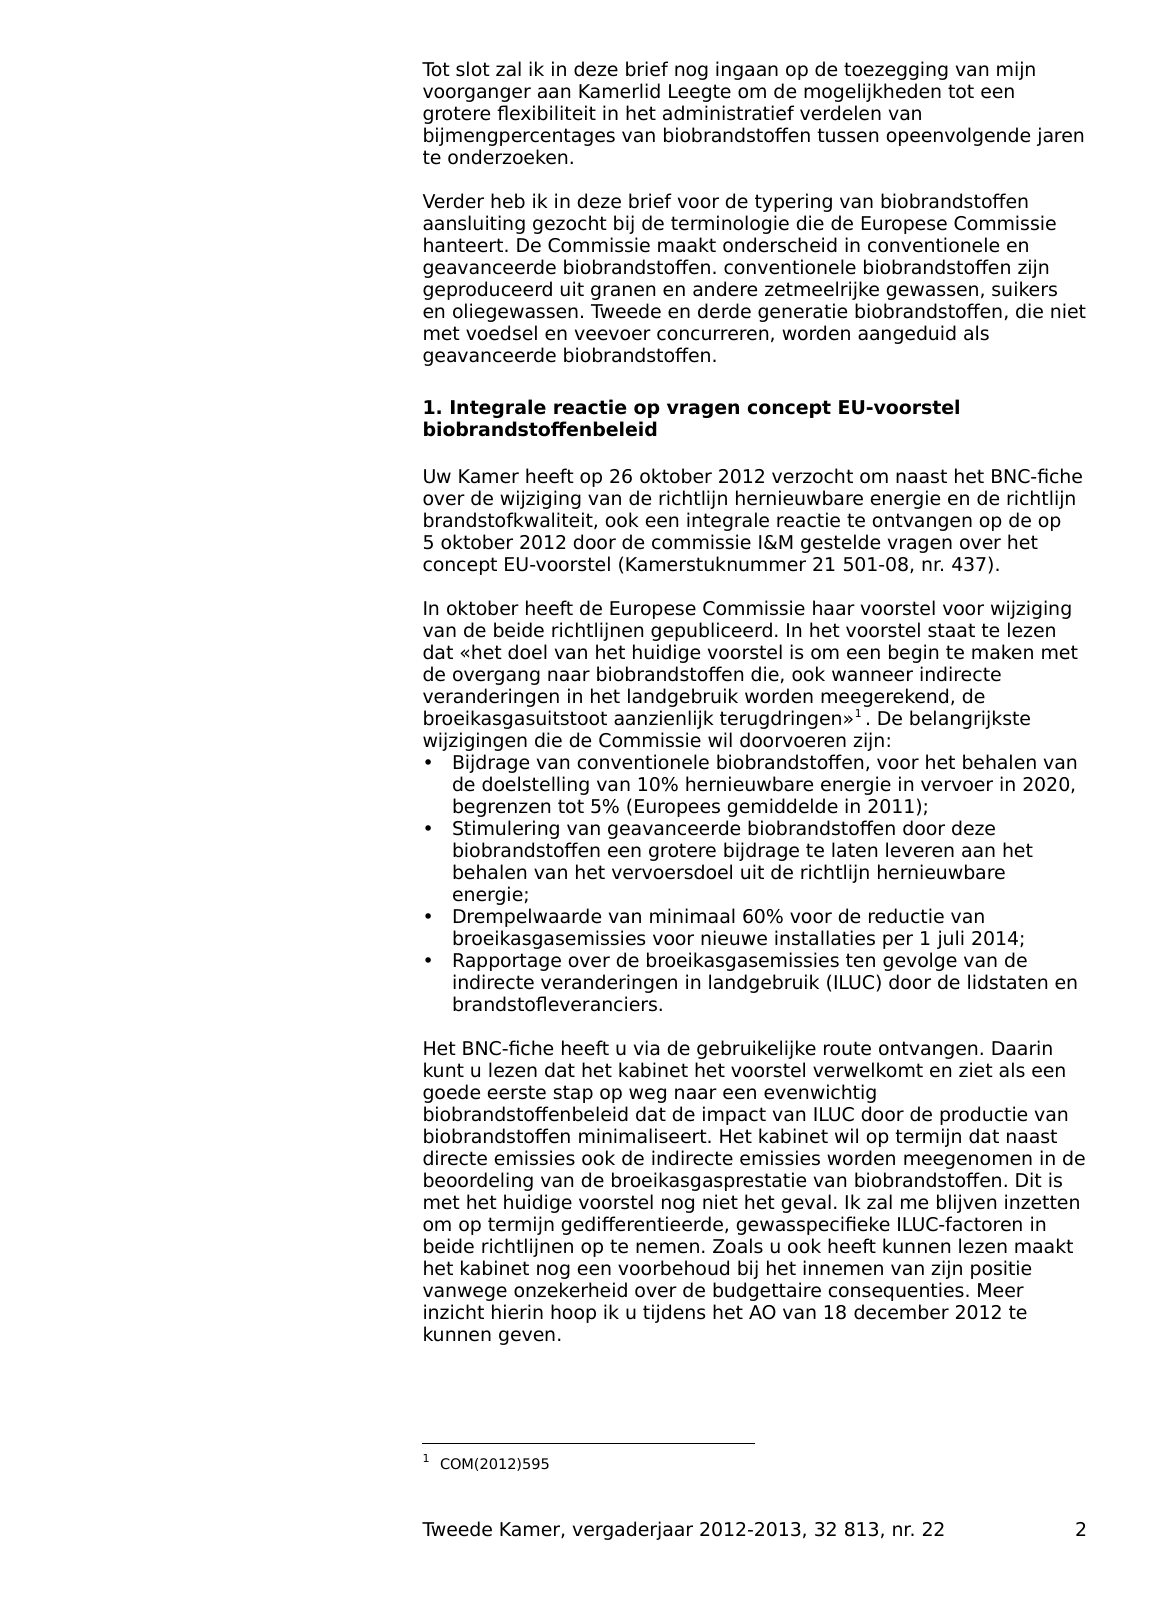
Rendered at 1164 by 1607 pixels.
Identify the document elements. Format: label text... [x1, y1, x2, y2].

text COM(2012)595 [422, 1452, 1087, 1474]
text • Drempelwaarde van minimaal 60% voor de reductie van broeikasgasemissies voor nieuwe installaties per 1 juli 2014; [422, 906, 1087, 950]
text • Stimulering van geavanceerde biobrandstoffen door deze biobrandstoffen een grotere bijdrage te laten leveren aan het behalen van het vervoersdoel uit de richtlijn hernieuwbare energie; [422, 818, 1087, 906]
subtitle 1. Integrale reactie op vragen concept EU-voorstel biobrandstoffenbeleid [422, 397, 1087, 441]
text Tot slot zal ik in deze brief nog ingaan op de toezegging van mijn voorganger aan Kamerlid Leegte om de mogelijkheden tot een grotere flexibiliteit in het administratief verdelen van bijmengpercentages van biobrandstoffen tussen opeenvolgende jaren te onderzoeken. [422, 59, 1087, 169]
text Verder heb ik in deze brief voor de typering van biobrandstoffen aansluiting gezocht bij de terminologie die de Europese Commissie hanteert. De Commissie maakt onderscheid in conventionele en geavanceerde biobrandstoffen. conventionele biobrandstoffen zijn geproduceerd uit granen en andere zetmeelrijke gewassen, suikers en oliegewassen. Tweede en derde generatie biobrandstoffen, die niet met voedsel en veevoer concurreren, worden aangeduid als geavanceerde biobrandstoffen. [422, 191, 1087, 367]
text Het BNC-fiche heeft u via de gebruikelijke route ontvangen. Daarin kunt u lezen dat het kabinet het voorstel verwelkomt en ziet als een goede eerste stap op weg naar een evenwichtig biobrandstoffenbeleid dat de impact van ILUC door de productie van biobrandstoffen minimaliseert. Het kabinet wil op termijn dat naast directe emissies ook de indirecte emissies worden meegenomen in de beoordeling van de broeikasgasprestatie van biobrandstoffen. Dit is met het huidige voorstel nog niet het geval. Ik zal me blijven inzetten om op termijn gedifferentieerde, gewasspecifieke ILUC-factoren in beide richtlijnen op te nemen. Zoals u ook heeft kunnen lezen maakt het kabinet nog een voorbehoud bij het innemen van zijn positie vanwege onzekerheid over de budgettaire consequenties. Meer inzicht hierin hoop ik u tijdens het AO van 18 december 2012 te kunnen geven. [422, 1038, 1087, 1346]
text Uw Kamer heeft op 26 oktober 2012 verzocht om naast het BNC-fiche over de wijziging van de richtlijn hernieuwbare energie en de richtlijn brandstofkwaliteit, ook een integrale reactie te ontvangen op de op 5 oktober 2012 door de commissie I&M gestelde vragen over het concept EU-voorstel (Kamerstuknummer 21 501-08, nr. 437). [422, 466, 1087, 576]
text • Rapportage over de broeikasgasemissies ten gevolge van de indirecte veranderingen in landgebruik (ILUC) door de lidstaten en brandstofleveranciers. [422, 950, 1087, 1016]
text • Bijdrage van conventionele biobrandstoffen, voor het behalen van de doelstelling van 10% hernieuwbare energie in vervoer in 2020, begrenzen tot 5% (Europees gemiddelde in 2011); [422, 752, 1087, 818]
text In oktober heeft de Europese Commissie haar voorstel voor wijziging van de beide richtlijnen gepubliceerd. In het voorstel staat te lezen dat «het doel van het huidige voorstel is om een begin te maken met de overgang naar biobrandstoffen die, ook wanneer indirecte veranderingen in het landgebruik worden meegerekend, de broeikasgasuitstoot aanzienlijk terugdringen». De belangrijkste wijzigingen die de Commissie wil doorvoeren zijn: [422, 598, 1087, 752]
